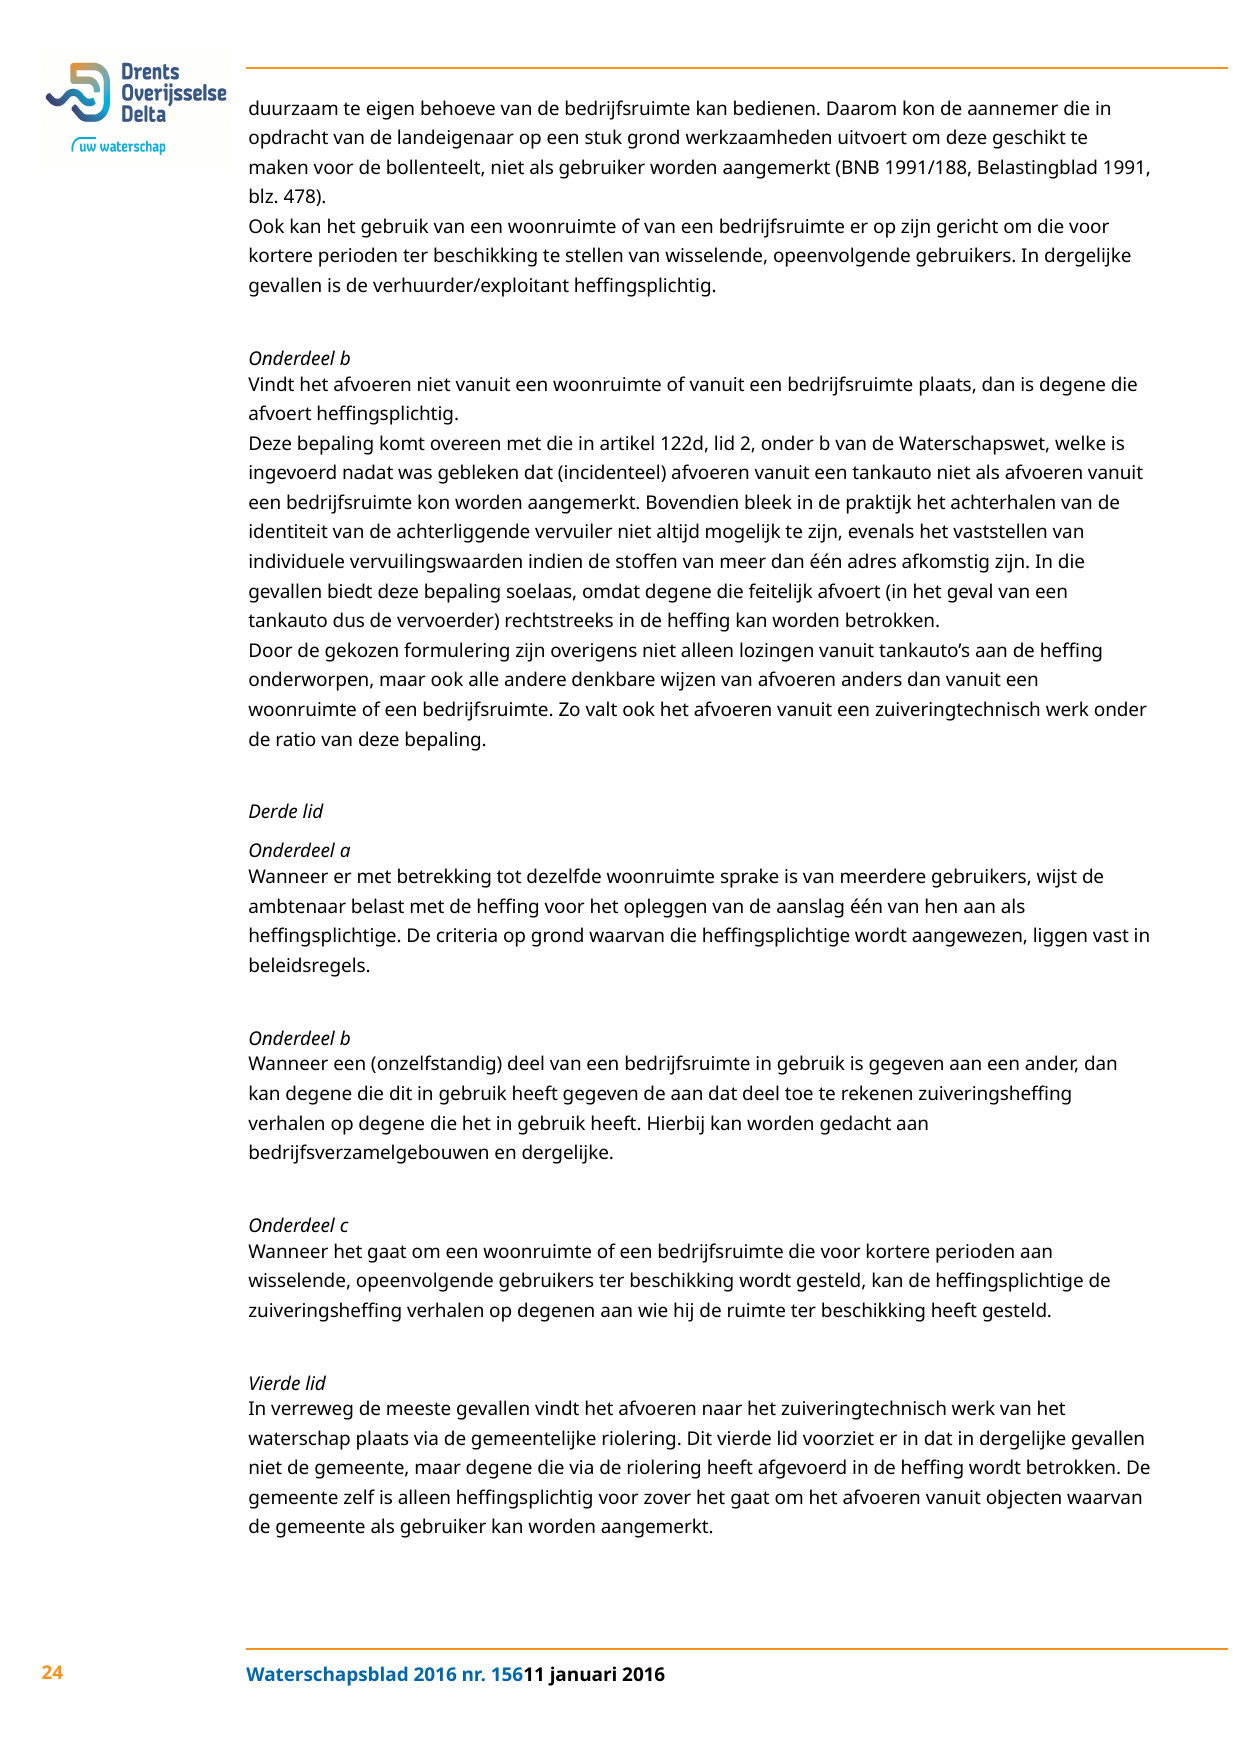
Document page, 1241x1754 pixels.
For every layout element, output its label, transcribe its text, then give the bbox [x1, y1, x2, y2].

text Onderdeel a [248, 838, 1152, 863]
text Ook kan het gebruik van een woonruimte of van een bedrijfsruimte er op zijn gericht om die voor kortere perioden ter beschikking te stellen van wisselende, opeenvolgende gebruikers. In dergelijke gevallen is de verhuurder/exploitant heffingsplichtig. [248, 213, 1152, 298]
text Vierde lid [248, 1370, 1152, 1395]
text Deze bepaling komt overeen met die in artikel 122d, lid 2, onder b van de Waterschapswet, welke is ingevoerd nadat was gebleken dat (incidenteel) afvoeren vanuit een tankauto niet als afvoeren vanuit een bedrijfsruimte kon worden aangemerkt. Bovendien bleek in de praktijk het achterhalen van de identiteit van de achterliggende vervuiler niet altijd mogelijk te zijn, evenals het vaststellen van individuele vervuilingswaarden indien de stoffen van meer dan één adres afkomstig zijn. In die gevallen biedt deze bepaling soelaas, omdat degene die feitelijk afvoert (in het geval van een tankauto dus de vervoerder) rechtstreeks in de heffing kan worden betrokken. [248, 430, 1152, 633]
text Wanneer het gaat om een woonruimte of een bedrijfsruimte die voor kortere perioden aan wisselende, opeenvolgende gebruikers ter beschikking wordt gesteld, kan de heffingsplichtige de zuiveringsheffing verhalen op degenen aan wie hij de ruimte ter beschikking heeft gesteld. [248, 1238, 1152, 1323]
text Wanneer er met betrekking tot dezelfde woonruimte sprake is van meerdere gebruikers, wijst de ambtenaar belast met de heffing voor het opleggen van de aanslag één van hen aan als heffingsplichtige. De criteria op grond waarvan die heffingsplichtige wordt aangewezen, liggen vast in beleidsregels. [248, 863, 1152, 978]
text Door de gekozen formulering zijn overigens niet alleen lozingen vanuit tankauto’s aan de heffing onderworpen, maar ook alle andere denkbare wijzen van afvoeren anders dan vanuit een woonruimte of een bedrijfsruimte. Zo valt ook het afvoeren vanuit een zuiveringtechnisch werk onder de ratio van deze bepaling. [248, 637, 1152, 751]
text Onderdeel b [248, 1025, 1152, 1051]
text Onderdeel b [248, 345, 1152, 371]
text Wanneer een (onzelfstandig) deel van een bedrijfsruimte in gebruik is gegeven aan een ander, dan kan degene die dit in gebruik heeft gegeven de aan dat deel toe te rekenen zuiveringsheffing verhalen op degene die het in gebruik heeft. Hierbij kan worden gedacht aan bedrijfsverzamelgebouwen en dergelijke. [248, 1051, 1152, 1165]
text Vindt het afvoeren niet vanuit een woonruimte of vanuit een bedrijfsruimte plaats, dan is degene die afvoert heffingsplichtig. [248, 371, 1152, 426]
text duurzaam te eigen behoeve van de bedrijfsruimte kan bedienen. Daarom kon de aannemer die in opdracht van de landeigenaar op een stuk grond werkzaamheden uitvoert om deze geschikt te maken voor de bollenteelt, niet als gebruiker worden aangemerkt (BNB 1991/188, Belastingblad 1991, blz. 478). [248, 95, 1152, 209]
text Onderdeel c [248, 1212, 1152, 1238]
text Derde lid [248, 798, 1152, 824]
text In verreweg de meeste gevallen vindt het afvoeren naar het zuiveringtechnisch werk van het waterschap plaats via de gemeentelijke riolering. Dit vierde lid voorziet er in dat in dergelijke gevallen niet de gemeente, maar degene die via de riolering heeft afgevoerd in de heffing wordt betrokken. De gemeente zelf is alleen heffingsplichtig voor zover het gaat om het afvoeren vanuit objecten waarvan de gemeente als gebruiker kan worden aangemerkt. [248, 1395, 1152, 1539]
picture [41, 47, 231, 172]
